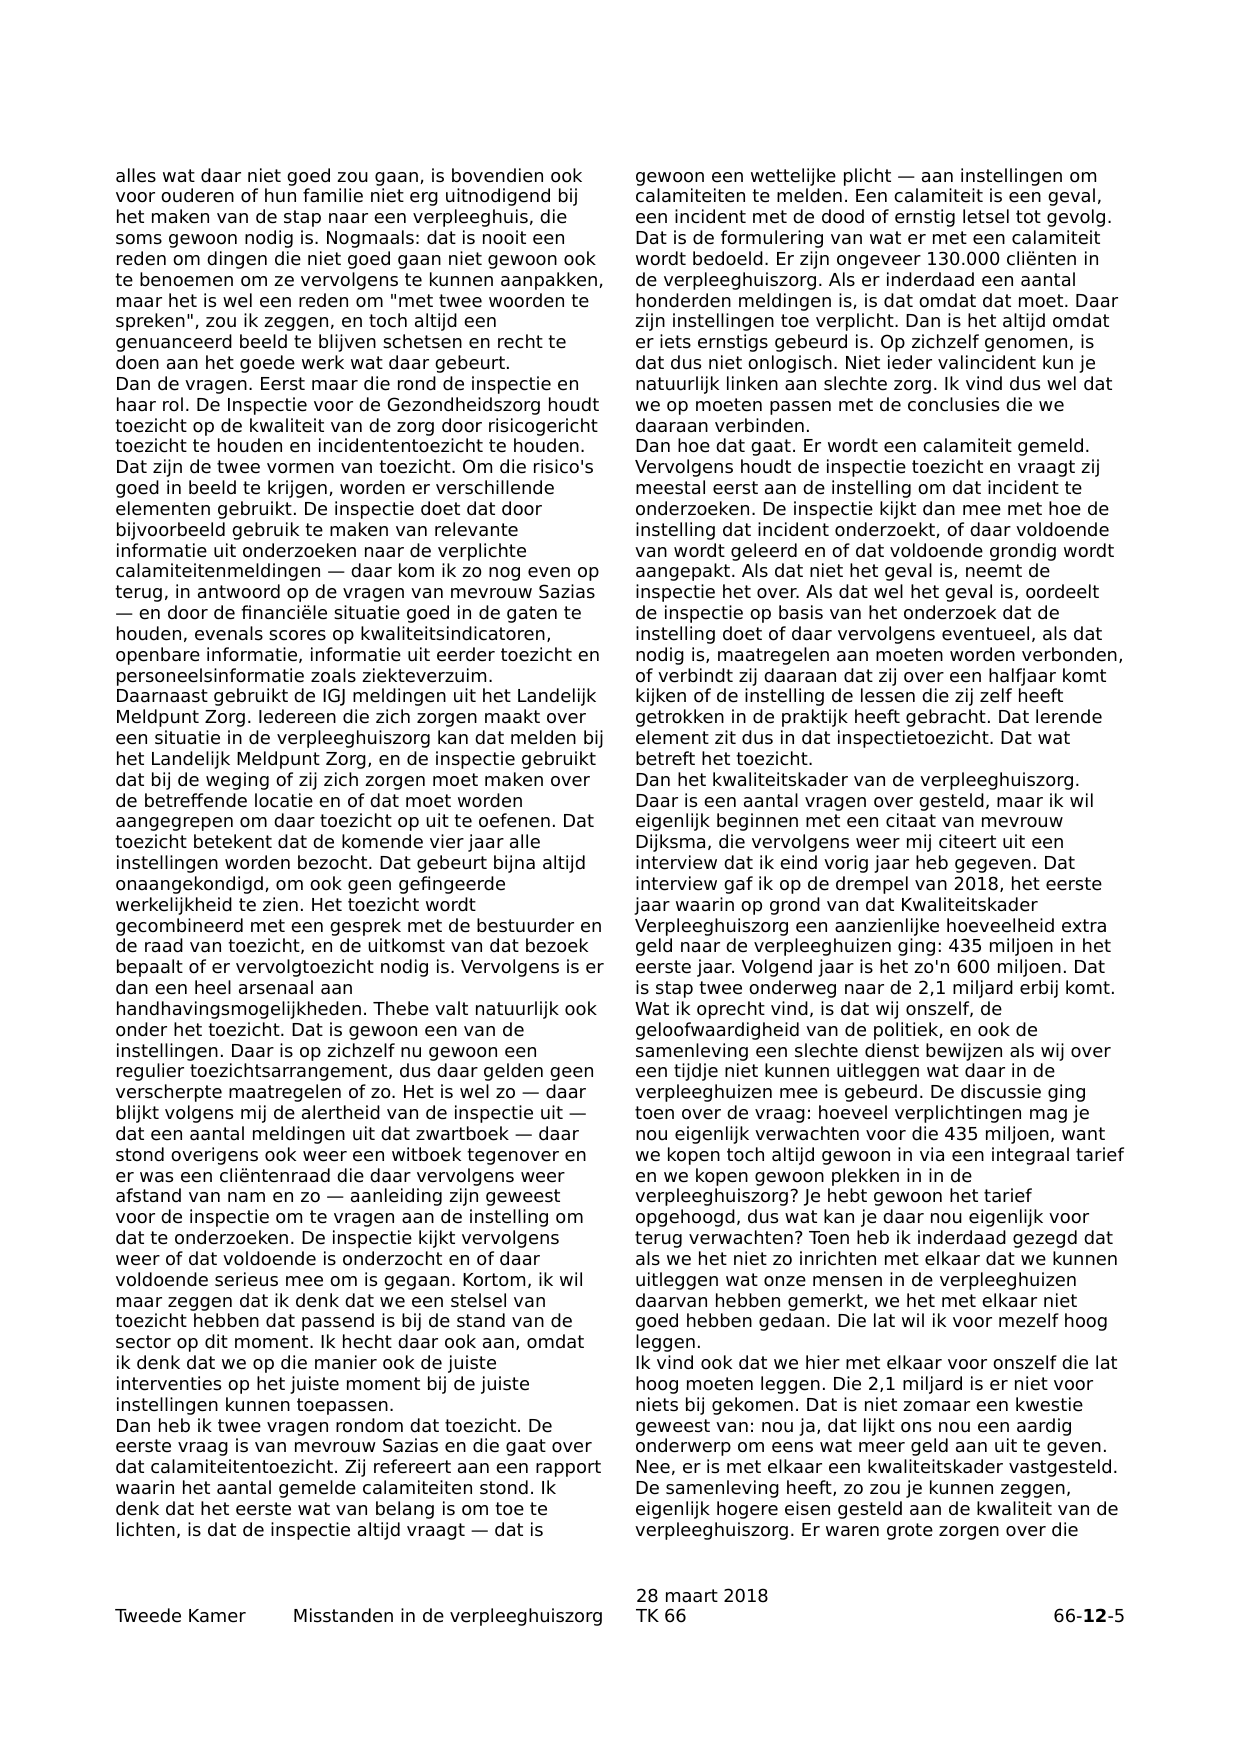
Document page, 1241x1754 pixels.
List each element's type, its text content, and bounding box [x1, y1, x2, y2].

text Dan het kwaliteitskader van de verpleeghuiszorg. Daar is een aantal vragen over gesteld, maar ik wil eigenlijk beginnen met een citaat van mevrouw Dijksma, die vervolgens weer mij citeert uit een interview dat ik eind vorig jaar heb gegeven. Dat interview gaf ik op de drempel van 2018, het eerste jaar waarin op grond van dat Kwaliteitskader Verpleeghuiszorg een aanzienlijke hoeveelheid extra geld naar de verpleeghuizen ging: 435 miljoen in het eerste jaar. Volgend jaar is het zo'n 600 miljoen. Dat is stap twee onderweg naar de 2,1 miljard erbij komt. Wat ik oprecht vind, is dat wij onszelf, de geloofwaardigheid van de politiek, en ook de samenleving een slechte dienst bewijzen als wij over een tijdje niet kunnen uitleggen wat daar in de verpleeghuizen mee is gebeurd. De discussie ging toen over de vraag: hoeveel verplichtingen mag je nou eigenlijk verwachten voor die 435 miljoen, want we kopen toch altijd gewoon in via een integraal tarief en we kopen gewoon plekken in in de verpleeghuiszorg? Je hebt gewoon het tarief opgehoogd, dus wat kan je daar nou eigenlijk voor terug verwachten? Toen heb ik inderdaad gezegd dat als we het niet zo inrichten met elkaar dat we kunnen uitleggen wat onze mensen in de verpleeghuizen daarvan hebben gemerkt, we het met elkaar niet goed hebben gedaan. Die lat wil ik voor mezelf hoog leggen. [635, 769, 1125, 1353]
text gewoon een wettelijke plicht — aan instellingen om calamiteiten te melden. Een calamiteit is een geval, een incident met de dood of ernstig letsel tot gevolg. Dat is de formulering van wat er met een calamiteit wordt bedoeld. Er zijn ongeveer 130.000 cliënten in de verpleeghuiszorg. Als er inderdaad een aantal honderden meldingen is, is dat omdat dat moet. Daar zijn instellingen toe verplicht. Dan is het altijd omdat er iets ernstigs gebeurd is. Op zichzelf genomen, is dat dus niet onlogisch. Niet ieder valincident kun je natuurlijk linken aan slechte zorg. Ik vind dus wel dat we op moeten passen met de conclusies die we daaraan verbinden. [635, 165, 1125, 436]
text Dan hoe dat gaat. Er wordt een calamiteit gemeld. Vervolgens houdt de inspectie toezicht en vraagt zij meestal eerst aan de instelling om dat incident te onderzoeken. De inspectie kijkt dan mee met hoe de instelling dat incident onderzoekt, of daar voldoende van wordt geleerd en of dat voldoende grondig wordt aangepakt. Als dat niet het geval is, neemt de inspectie het over. Als dat wel het geval is, oordeelt de inspectie op basis van het onderzoek dat de instelling doet of daar vervolgens eventueel, als dat nodig is, maatregelen aan moeten worden verbonden, of verbindt zij daaraan dat zij over een halfjaar komt kijken of de instelling de lessen die zij zelf heeft getrokken in de praktijk heeft gebracht. Dat lerende element zit dus in dat inspectietoezicht. Dat wat betreft het toezicht. [635, 436, 1125, 769]
text Ik vind ook dat we hier met elkaar voor onszelf die lat hoog moeten leggen. Die 2,1 miljard is er niet voor niets bij gekomen. Dat is niet zomaar een kwestie geweest van: nou ja, dat lijkt ons nou een aardig onderwerp om eens wat meer geld aan uit te geven. Nee, er is met elkaar een kwaliteitskader vastgesteld. De samenleving heeft, zo zou je kunnen zeggen, eigenlijk hogere eisen gesteld aan de kwaliteit van de verpleeghuiszorg. Er waren grote zorgen over die [635, 1353, 1125, 1540]
text Dan heb ik twee vragen rondom dat toezicht. De eerste vraag is van mevrouw Sazias en die gaat over dat calamiteitentoezicht. Zij refereert aan een rapport waarin het aantal gemelde calamiteiten stond. Ik denk dat het eerste wat van belang is om toe te lichten, is dat de inspectie altijd vraagt — dat is [115, 1415, 605, 1540]
text Dan de vragen. Eerst maar die rond de inspectie en haar rol. De Inspectie voor de Gezondheidszorg houdt toezicht op de kwaliteit van de zorg door risicogericht toezicht te houden en incidententoezicht te houden. Dat zijn de twee vormen van toezicht. Om die risico's goed in beeld te krijgen, worden er verschillende elementen gebruikt. De inspectie doet dat door bijvoorbeeld gebruik te maken van relevante informatie uit onderzoeken naar de verplichte calamiteitenmeldingen — daar kom ik zo nog even op terug, in antwoord op de vragen van mevrouw Sazias — en door de financiële situatie goed in de gaten te houden, evenals scores op kwaliteitsindicatoren, openbare informatie, informatie uit eerder toezicht en personeelsinformatie zoals ziekteverzuim. [115, 374, 605, 686]
text Daarnaast gebruikt de IGJ meldingen uit het Landelijk Meldpunt Zorg. Iedereen die zich zorgen maakt over een situatie in de verpleeghuiszorg kan dat melden bij het Landelijk Meldpunt Zorg, en de inspectie gebruikt dat bij de weging of zij zich zorgen moet maken over de betreffende locatie en of dat moet worden aangegrepen om daar toezicht op uit te oefenen. Dat toezicht betekent dat de komende vier jaar alle instellingen worden bezocht. Dat gebeurt bijna altijd onaangekondigd, om ook geen gefingeerde werkelijkheid te zien. Het toezicht wordt gecombineerd met een gesprek met de bestuurder en de raad van toezicht, en de uitkomst van dat bezoek bepaalt of er vervolgtoezicht nodig is. Vervolgens is er dan een heel arsenaal aan handhavingsmogelijkheden. Thebe valt natuurlijk ook onder het toezicht. Dat is gewoon een van de instellingen. Daar is op zichzelf nu gewoon een regulier toezichtsarrangement, dus daar gelden geen verscherpte maatregelen of zo. Het is wel zo — daar blijkt volgens mij de alertheid van de inspectie uit — dat een aantal meldingen uit dat zwartboek — daar stond overigens ook weer een witboek tegenover en er was een cliëntenraad die daar vervolgens weer afstand van nam en zo — aanleiding zijn geweest voor de inspectie om te vragen aan de instelling om dat te onderzoeken. De inspectie kijkt vervolgens weer of dat voldoende is onderzocht en of daar voldoende serieus mee om is gegaan. Kortom, ik wil maar zeggen dat ik denk dat we een stelsel van toezicht hebben dat passend is bij de stand van de sector op dit moment. Ik hecht daar ook aan, omdat ik denk dat we op die manier ook de juiste interventies op het juiste moment bij de juiste instellingen kunnen toepassen. [115, 686, 605, 1415]
text alles wat daar niet goed zou gaan, is bovendien ook voor ouderen of hun familie niet erg uitnodigend bij het maken van de stap naar een verpleeghuis, die soms gewoon nodig is. Nogmaals: dat is nooit een reden om dingen die niet goed gaan niet gewoon ook te benoemen om ze vervolgens te kunnen aanpakken, maar het is wel een reden om "met twee woorden te spreken", zou ik zeggen, en toch altijd een genuanceerd beeld te blijven schetsen en recht te doen aan het goede werk wat daar gebeurt. [115, 165, 605, 374]
